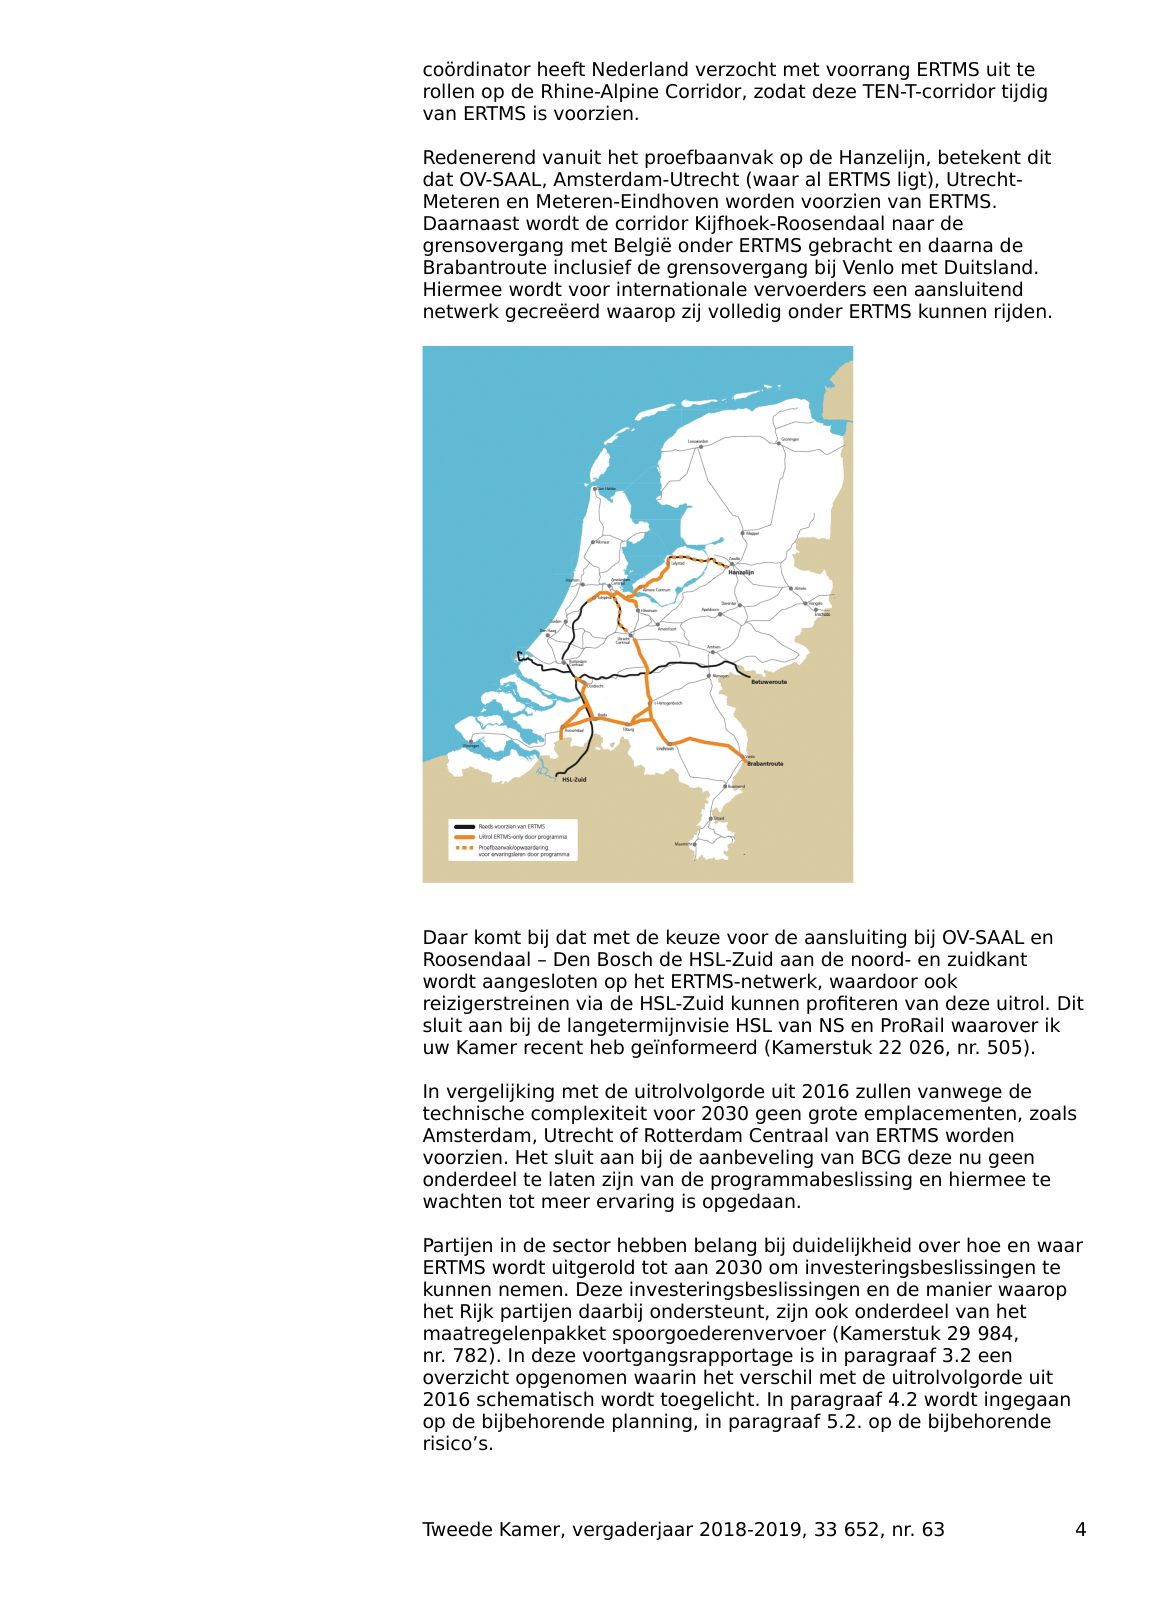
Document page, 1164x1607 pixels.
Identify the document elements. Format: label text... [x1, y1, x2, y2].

picture [422, 345, 854, 883]
text Redenerend vanuit het proefbaanvak op de Hanzelijn, betekent dit dat OV-SAAL, Amsterdam-Utrecht (waar al ERTMS ligt), Utrecht-Meteren en Meteren-Eindhoven worden voorzien van ERTMS. Daarnaast wordt de corridor Kijfhoek-Roosendaal naar de grensovergang met België onder ERTMS gebracht en daarna de Brabantroute inclusief de grensovergang bij Venlo met Duitsland. Hiermee wordt voor internationale vervoerders een aansluitend netwerk gecreëerd waarop zij volledig onder ERTMS kunnen rijden. [422, 147, 1087, 323]
text In vergelijking met de uitrolvolgorde uit 2016 zullen vanwege de technische complexiteit voor 2030 geen grote emplacementen, zoals Amsterdam, Utrecht of Rotterdam Centraal van ERTMS worden voorzien. Het sluit aan bij de aanbeveling van BCG deze nu geen onderdeel te laten zijn van de programmabeslissing en hiermee te wachten tot meer ervaring is opgedaan. [422, 1081, 1087, 1213]
text Daar komt bij dat met de keuze voor de aansluiting bij OV-SAAL en Roosendaal – Den Bosch de HSL-Zuid aan de noord- en zuidkant wordt aangesloten op het ERTMS-netwerk, waardoor ook reizigerstreinen via de HSL-Zuid kunnen profiteren van deze uitrol. Dit sluit aan bij de langetermijnvisie HSL van NS en ProRail waarover ik uw Kamer recent heb geïnformeerd (Kamerstuk 22 026, nr. 505). [422, 927, 1087, 1059]
text Partijen in de sector hebben belang bij duidelijkheid over hoe en waar ERTMS wordt uitgerold tot aan 2030 om investeringsbeslissingen te kunnen nemen. Deze investeringsbeslissingen en de manier waarop het Rijk partijen daarbij ondersteunt, zijn ook onderdeel van het maatregelenpakket spoorgoederenvervoer (Kamerstuk 29 984, nr. 782). In deze voortgangsrapportage is in paragraaf 3.2 een overzicht opgenomen waarin het verschil met de uitrolvolgorde uit 2016 schematisch wordt toegelicht. In paragraaf 4.2 wordt ingegaan op de bijbehorende planning, in paragraaf 5.2. op de bijbehorende risico’s. [422, 1235, 1087, 1455]
text coördinator heeft Nederland verzocht met voorrang ERTMS uit te rollen op de Rhine-Alpine Corridor, zodat deze TEN-T-corridor tijdig van ERTMS is voorzien. [422, 59, 1087, 125]
